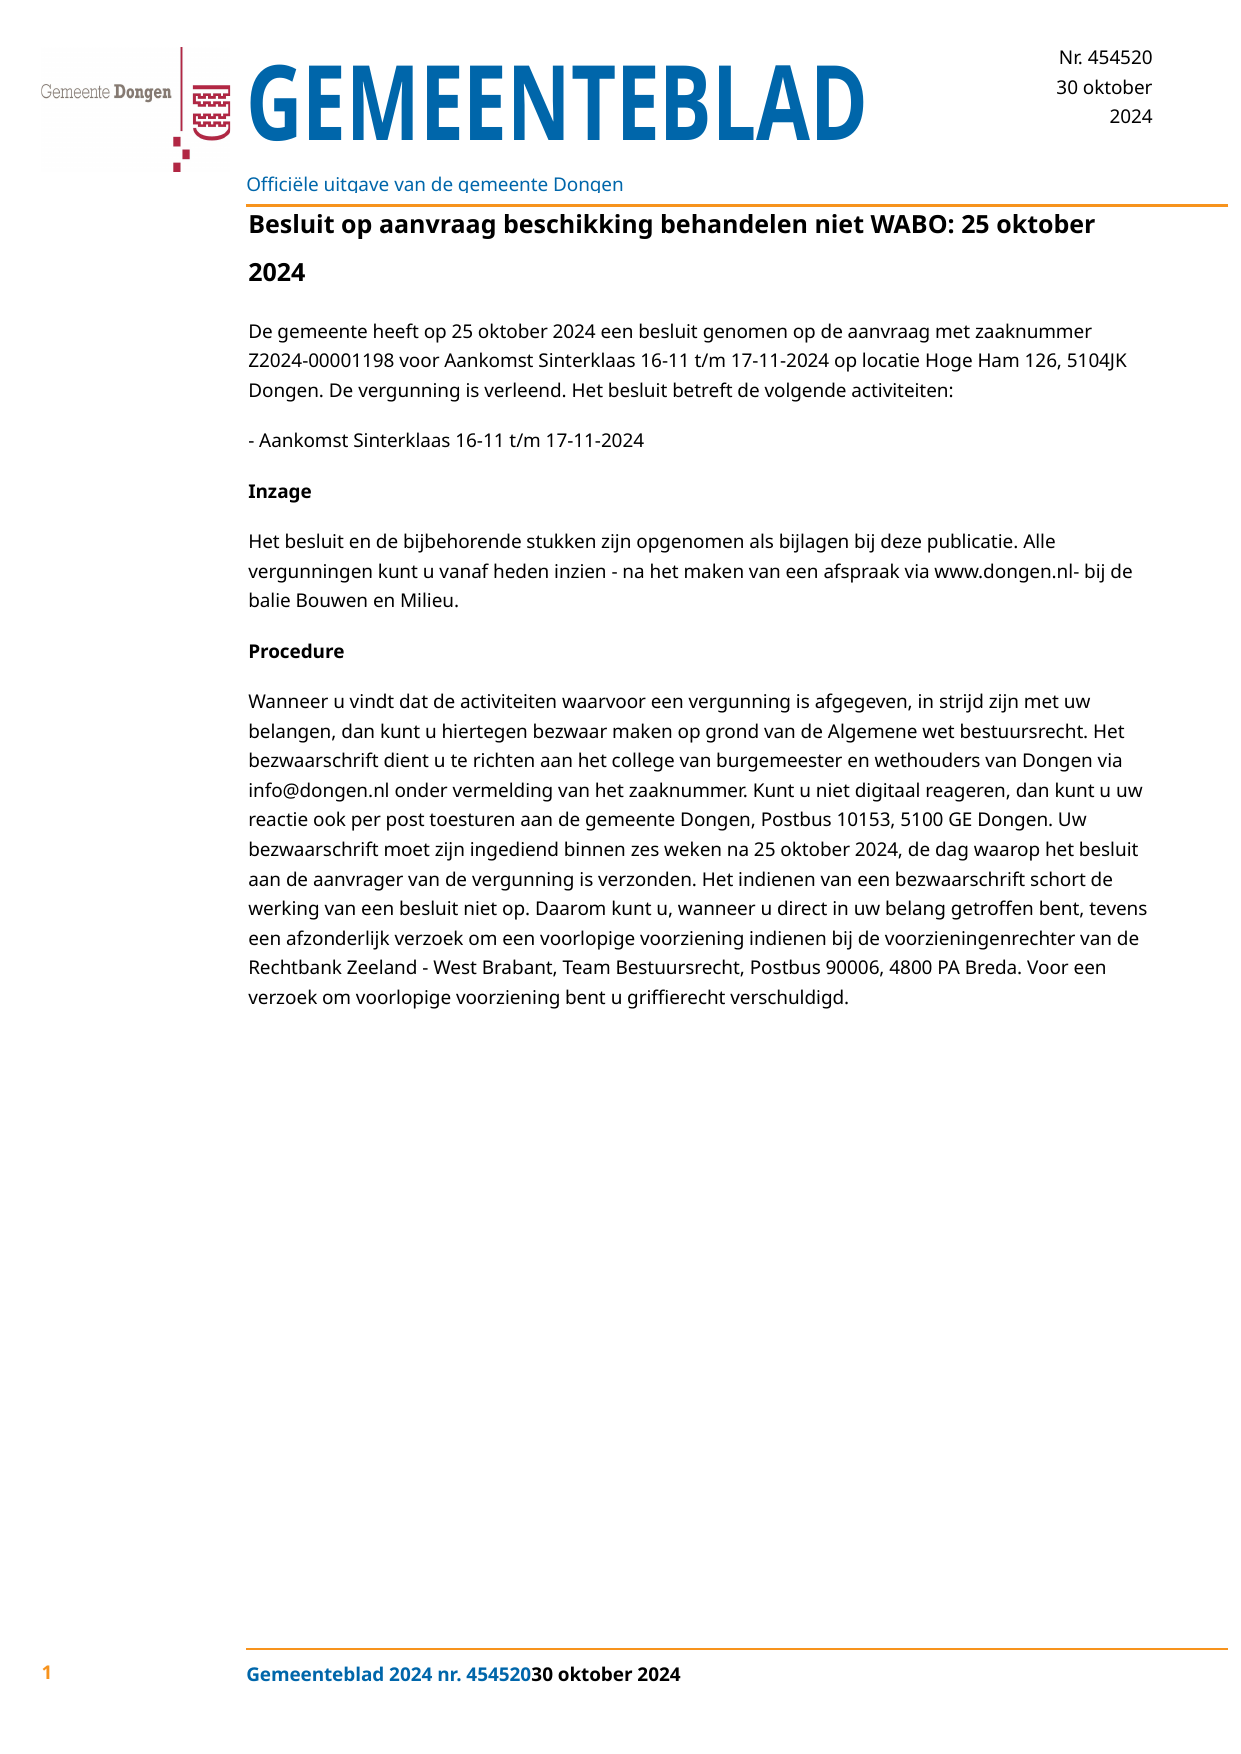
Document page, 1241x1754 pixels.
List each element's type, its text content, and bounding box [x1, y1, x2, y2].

text Inzage [248, 478, 1152, 504]
text Het besluit en de bijbehorende stukken zijn opgenomen als bijlagen bij deze publicatie. Alle vergunningen kunt u vanaf heden inzien - na het maken van een afspraak via www.dongen.nl- bij de balie Bouwen en Milieu. [248, 528, 1152, 613]
text Procedure [248, 638, 1152, 664]
text De gemeente heeft op 25 oktober 2024 een besluit genomen op de aanvraag met zaaknummer Z2024-00001198 voor Aankomst Sinterklaas 16-11 t/m 17-11-2024 op locatie Hoge Ham 126, 5104JK Dongen. De vergunning is verleend. Het besluit betreft de volgende activiteiten: [248, 318, 1152, 403]
text Wanneer u vindt dat de activiteiten waarvoor een vergunning is afgegeven, in strijd zijn met uw belangen, dan kunt u hiertegen bezwaar maken op grond van de Algemene wet bestuursrecht. Het bezwaarschrift dient u te richten aan het college van burgemeester en wethouders van Dongen via info@dongen.nl onder vermelding van het zaaknummer. Kunt u niet digitaal reageren, dan kunt u uw reactie ook per post toesturen aan de gemeente Dongen, Postbus 10153, 5100 GE Dongen. Uw bezwaarschrift moet zijn ingediend binnen zes weken na 25 oktober 2024, de dag waarop het besluit aan de aanvrager van de vergunning is verzonden. Het indienen van een bezwaarschrift schort de werking van een besluit niet op. Daarom kunt u, wanneer u direct in uw belang getroffen bent, tevens een afzonderlijk verzoek om een voorlopige voorziening indienen bij de voorzieningenrechter van de Rechtbank Zeeland - West Brabant, Team Bestuursrecht, Postbus 90006, 4800 PA Breda. Voor een verzoek om voorlopige voorziening bent u griffierecht verschuldigd. [248, 688, 1152, 1010]
picture [41, 47, 231, 172]
text Besluit op aanvraag beschikking behandelen niet WABO: 25 oktober 2024 [248, 207, 1152, 288]
text - Aankomst Sinterklaas 16-11 t/m 17-11-2024 [248, 427, 1152, 453]
